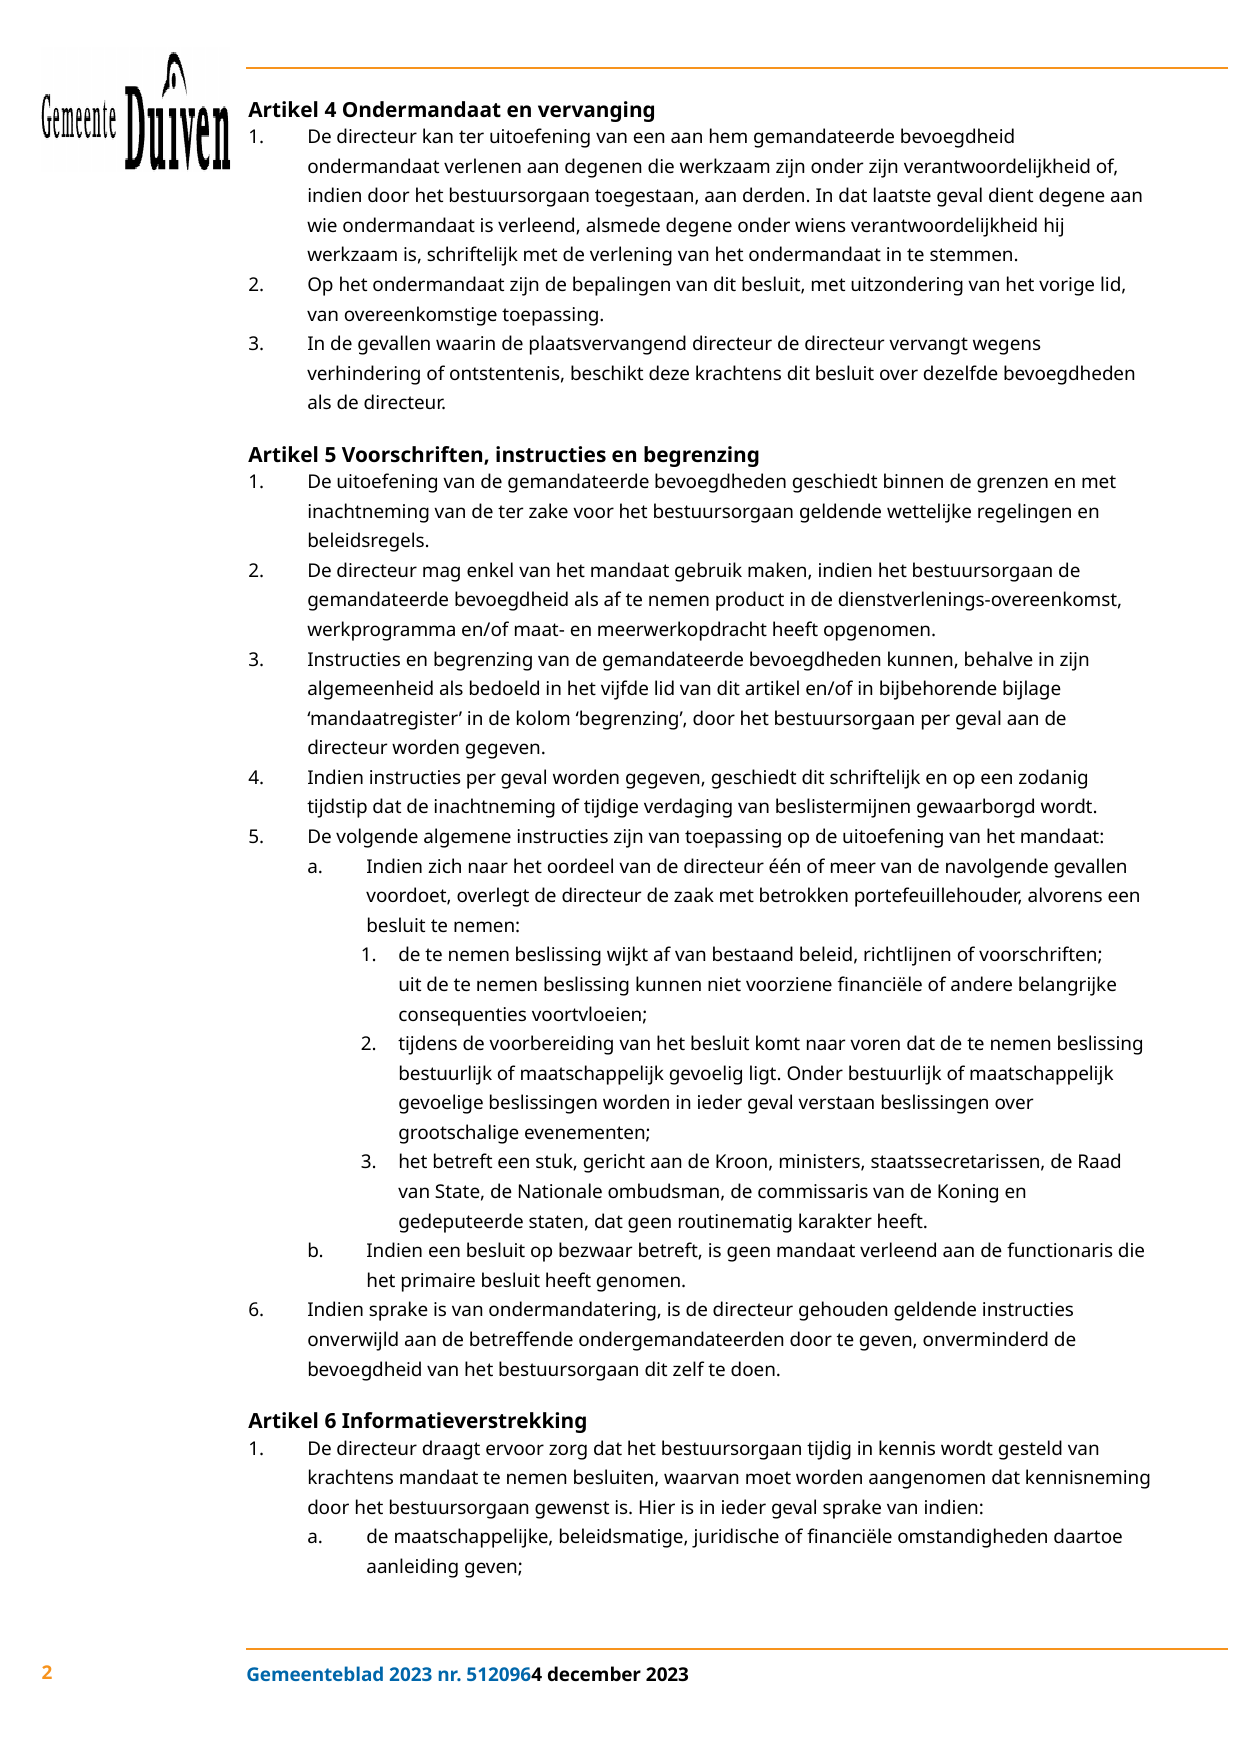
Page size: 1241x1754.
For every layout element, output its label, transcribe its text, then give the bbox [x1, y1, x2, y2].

list De directeur mag enkel van het mandaat gebruik maken, indien het bestuursorgaan de gemandateerde bevoegdheid als af te nemen product in de dienstverlenings-overeenkomst, werkprogramma en/of maat- en meerwerkopdracht heeft opgenomen. [248, 557, 1152, 642]
list de te nemen beslissing wijkt af van bestaand beleid, richtlijnen of voorschriften; [361, 942, 1152, 967]
list tijdens de voorbereiding van het besluit komt naar voren dat de te nemen beslissing bestuurlijk of maatschappelijk gevoelig ligt. Onder bestuurlijk of maatschappelijk gevoelige beslissingen worden in ieder geval verstaan beslissingen over grootschalige evenementen; [361, 1030, 1152, 1145]
list In de gevallen waarin de plaatsvervangend directeur de directeur vervangt wegens verhindering of ontstentenis, beschikt deze krachtens dit besluit over dezelfde bevoegdheden als de directeur. [248, 330, 1152, 415]
list De volgende algemene instructies zijn van toepassing op de uitoefening van het mandaat: [248, 823, 1152, 849]
text Artikel 5 Voorschriften, instructies en begrenzing [248, 440, 1152, 468]
list De directeur kan ter uitoefening van een aan hem gemandateerde bevoegdheid ondermandaat verlenen aan degenen die werkzaam zijn onder zijn verantwoordelijkheid of, indien door het bestuursorgaan toegestaan, aan derden. In dat laatste geval dient degene aan wie ondermandaat is verleend, alsmede degene onder wiens verantwoordelijkheid hij werkzaam is, schriftelijk met de verlening van het ondermandaat in te stemmen. [248, 123, 1152, 267]
list Instructies en begrenzing van de gemandateerde bevoegdheden kunnen, behalve in zijn algemeenheid als bedoeld in het vijfde lid van dit artikel en/of in bijbehorende bijlage ‘mandaatregister’ in de kolom ‘begrenzing’, door het bestuursorgaan per geval aan de directeur worden gegeven. [248, 646, 1152, 760]
list uit de te nemen beslissing kunnen niet voorziene financiële of andere belangrijke consequenties voortvloeien; [361, 971, 1152, 1027]
text Artikel 4 Ondermandaat en vervanging [248, 95, 1152, 123]
list Indien instructies per geval worden gegeven, geschiedt dit schriftelijk en op een zodanig tijdstip dat de inachtneming of tijdige verdaging van beslistermijnen gewaarborgd wordt. [248, 764, 1152, 819]
list het betreft een stuk, gericht aan de Kroon, ministers, staatssecretarissen, de Raad van State, de Nationale ombudsman, de commissaris van de Koning en gedeputeerde staten, dat geen routinematig karakter heeft. [361, 1149, 1152, 1234]
list Indien een besluit op bezwaar betreft, is geen mandaat verleend aan de functionaris die het primaire besluit heeft genomen. [307, 1237, 1152, 1293]
list Indien zich naar het oordeel van de directeur één of meer van de navolgende gevallen voordoet, overlegt de directeur de zaak met betrokken portefeuillehouder, alvorens een besluit te nemen: [307, 853, 1152, 938]
text Artikel 6 Informatieverstrekking [248, 1406, 1152, 1435]
list de maatschappelijke, beleidsmatige, juridische of financiële omstandigheden daartoe aanleiding geven; [307, 1523, 1152, 1579]
picture [41, 47, 231, 172]
list Op het ondermandaat zijn de bepalingen van dit besluit, met uitzondering van het vorige lid, van overeenkomstige toepassing. [248, 271, 1152, 326]
list De directeur draagt ervoor zorg dat het bestuursorgaan tijdig in kennis wordt gesteld van krachtens mandaat te nemen besluiten, waarvan moet worden aangenomen dat kennisneming door het bestuursorgaan gewenst is. Hier is in ieder geval sprake van indien: [248, 1435, 1152, 1519]
list Indien sprake is van ondermandatering, is de directeur gehouden geldende instructies onverwijld aan de betreffende ondergemandateerden door te geven, onverminderd de bevoegdheid van het bestuursorgaan dit zelf te doen. [248, 1297, 1152, 1382]
list De uitoefening van de gemandateerde bevoegdheden geschiedt binnen de grenzen en met inachtneming van de ter zake voor het bestuursorgaan geldende wettelijke regelingen en beleidsregels. [248, 468, 1152, 553]
